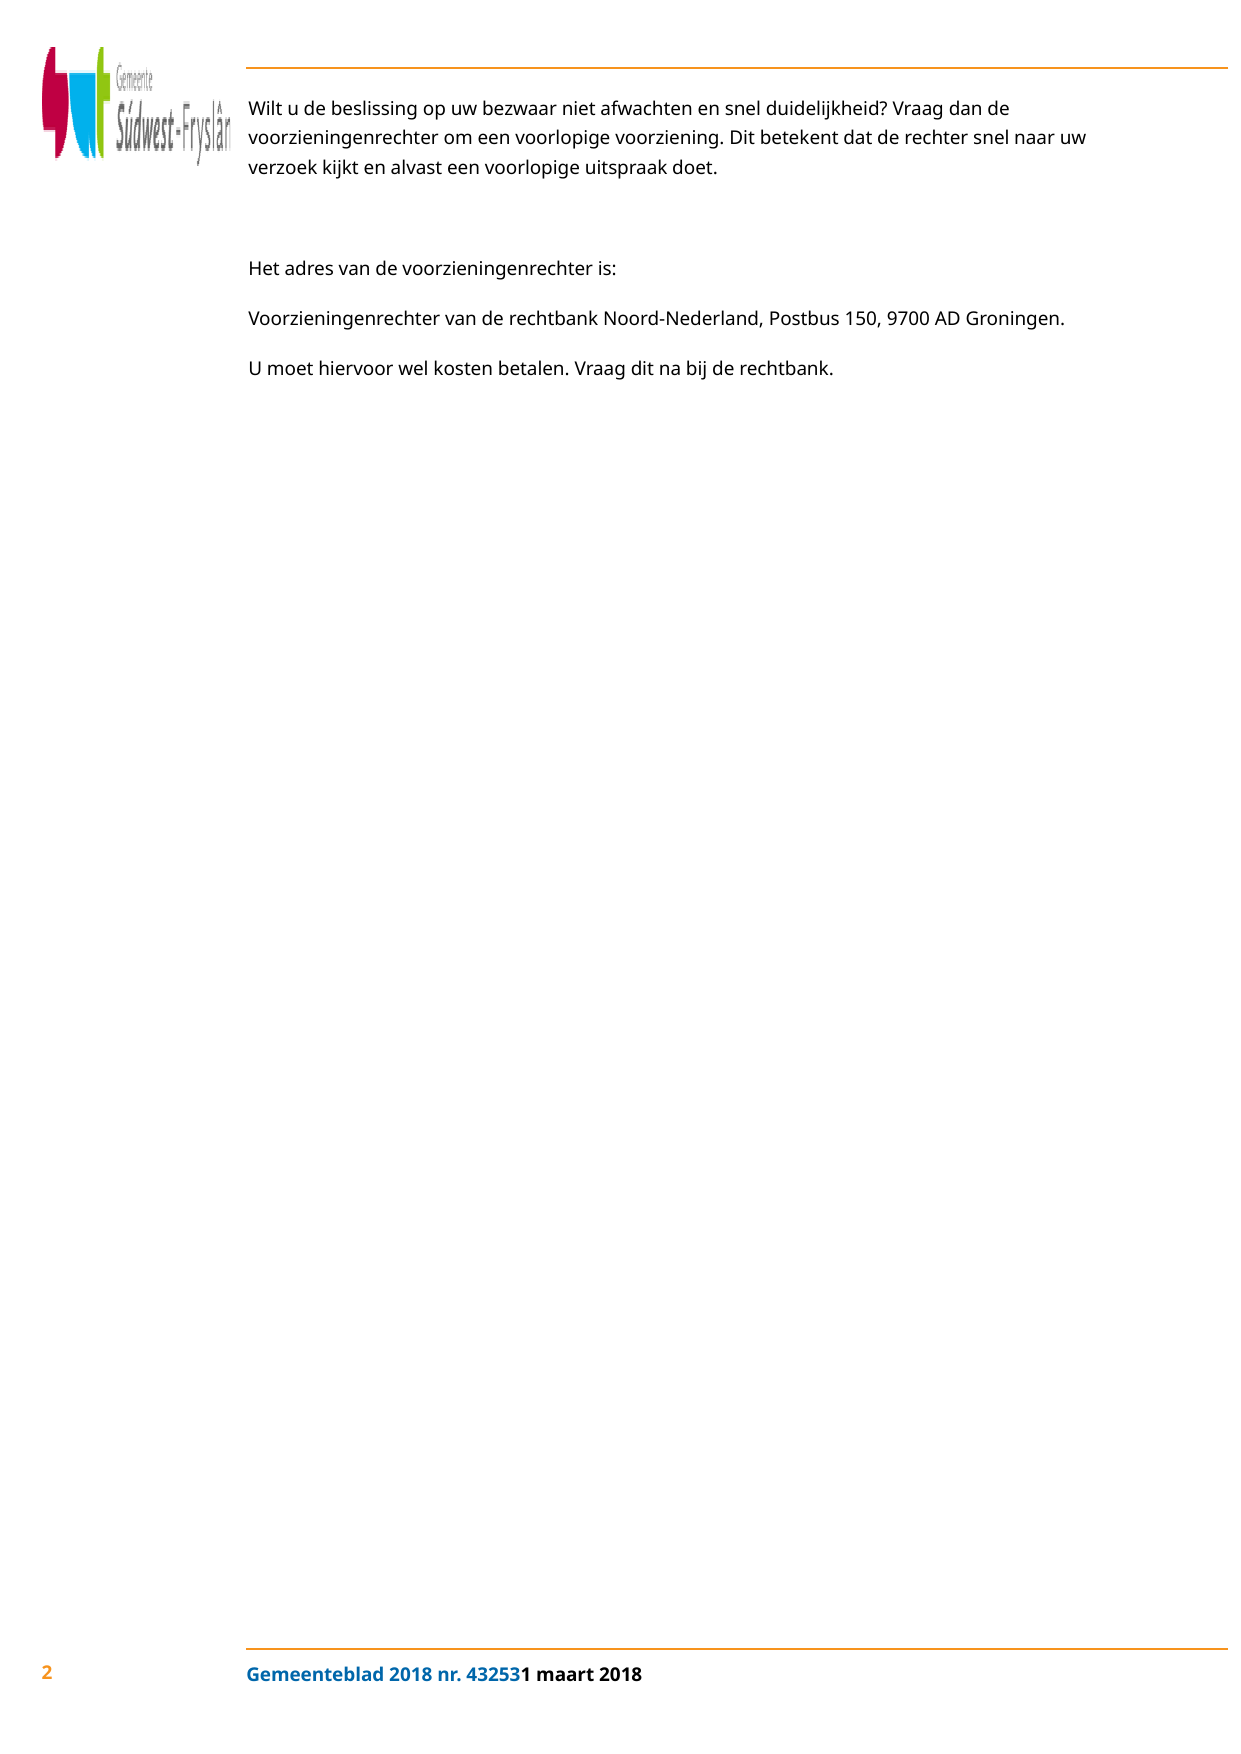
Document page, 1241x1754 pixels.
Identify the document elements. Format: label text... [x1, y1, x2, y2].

text Voorzieningenrechter van de rechtbank Noord-Nederland, Postbus 150, 9700 AD Groningen. [248, 305, 1152, 331]
text U moet hiervoor wel kosten betalen. Vraag dit na bij de rechtbank. [248, 356, 1152, 381]
picture [41, 47, 231, 172]
text Het adres van de voorzieningenrechter is: [248, 255, 1152, 281]
text Wilt u de beslissing op uw bezwaar niet afwachten en snel duidelijkheid? Vraag dan de voorzieningenrechter om een voorlopige voorziening. Dit betekent dat de rechter snel naar uw verzoek kijkt en alvast een voorlopige uitspraak doet. [248, 95, 1152, 180]
